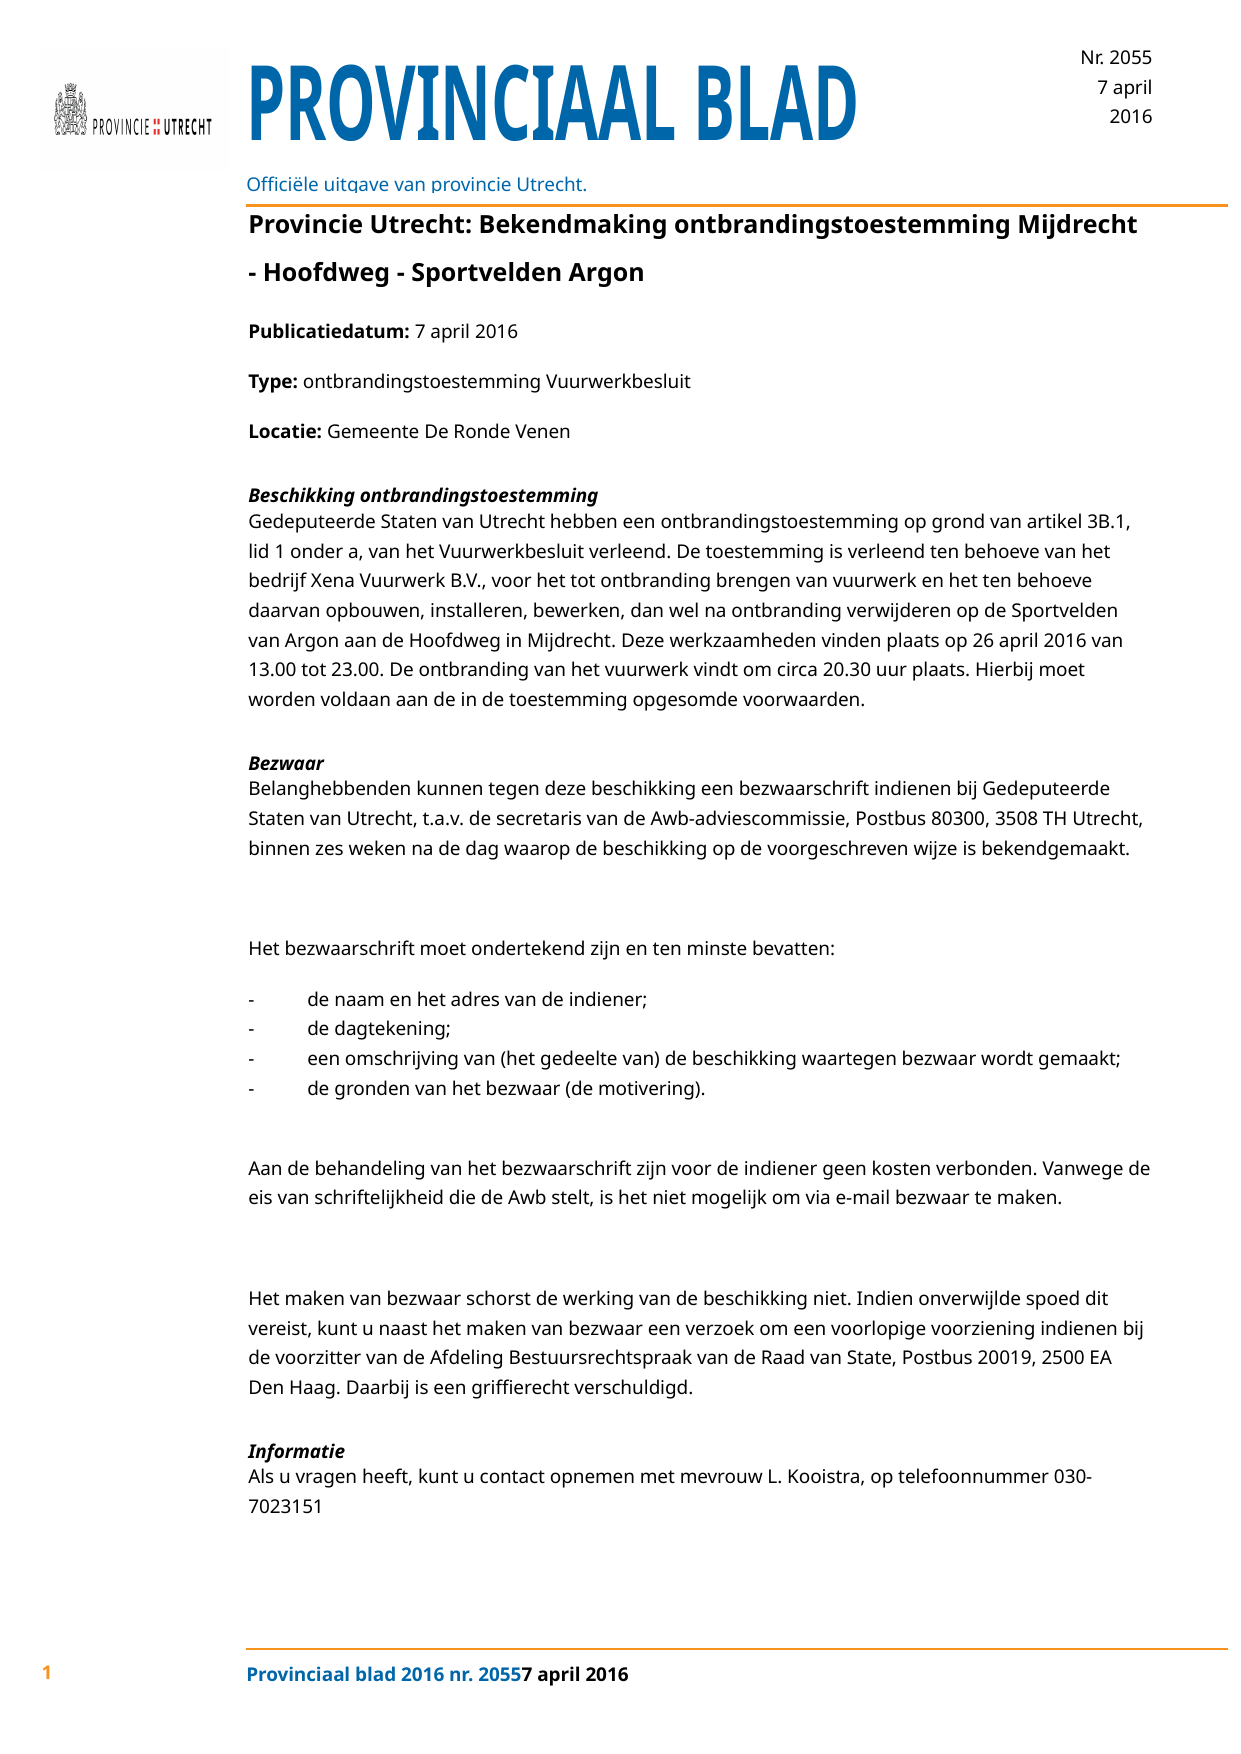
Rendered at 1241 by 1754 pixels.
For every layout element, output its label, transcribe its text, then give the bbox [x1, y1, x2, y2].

text Type: ontbrandingstoestemming Vuurwerkbesluit [248, 368, 1152, 394]
text Aan de behandeling van het bezwaarschrift zijn voor de indiener geen kosten verbonden. Vanwege de eis van schriftelijkheid die de Awb stelt, is het niet mogelijk om via e-mail bezwaar te maken. [248, 1155, 1152, 1210]
text Provincie Utrecht: Bekendmaking ontbrandingstoestemming Mijdrecht - Hoofdweg - Sportvelden Argon [248, 207, 1152, 288]
text Belanghebbenden kunnen tegen deze beschikking een bezwaarschrift indienen bij Gedeputeerde Staten van Utrecht, t.a.v. de secretaris van de Awb-adviescommissie, Postbus 80300, 3508 TH Utrecht, binnen zes weken na de dag waarop de beschikking op de voorgeschreven wijze is bekendgemaakt. [248, 776, 1152, 861]
text Informatie [248, 1438, 1152, 1464]
list de dagtekening; [248, 1016, 1152, 1041]
list de gronden van het bezwaar (de motivering). [248, 1075, 1152, 1101]
text Publicatiedatum: 7 april 2016 [248, 318, 1152, 344]
text Gedeputeerde Staten van Utrecht hebben een ontbrandingstoestemming op grond van artikel 3B.1, lid 1 onder a, van het Vuurwerkbesluit verleend. De toestemming is verleend ten behoeve van het bedrijf Xena Vuurwerk B.V., voor het tot ontbranding brengen van vuurwerk en het ten behoeve daarvan opbouwen, installeren, bewerken, dan wel na ontbranding verwijderen op de Sportvelden van Argon aan de Hoofdweg in Mijdrecht. Deze werkzaamheden vinden plaats op 26 april 2016 van 13.00 tot 23.00. De ontbranding van het vuurwerk vindt om circa 20.30 uur plaats. Hierbij moet worden voldaan aan de in de toestemming opgesomde voorwaarden. [248, 508, 1152, 712]
text Het bezwaarschrift moet ondertekend zijn en ten minste bevatten: [248, 936, 1152, 961]
text Beschikking ontbrandingstoestemming [248, 483, 1152, 508]
list de naam en het adres van de indiener; [248, 986, 1152, 1012]
text Locatie: Gemeente De Ronde Venen [248, 419, 1152, 444]
text Het maken van bezwaar schorst de werking van de beschikking niet. Indien onverwijlde spoed dit vereist, kunt u naast het maken van bezwaar een verzoek om een voorlopige voorziening indienen bij de voorzitter van de Afdeling Bestuursrechtspraak van de Raad van State, Postbus 20019, 2500 EA Den Haag. Daarbij is een griffierecht verschuldigd. [248, 1285, 1152, 1400]
text Bezwaar [248, 750, 1152, 776]
picture [41, 47, 231, 172]
list een omschrijving van (het gedeelte van) de beschikking waartegen bezwaar wordt gemaakt; [248, 1045, 1152, 1071]
text Als u vragen heeft, kunt u contact opnemen met mevrouw L. Kooistra, op telefoonnummer 030-7023151 [248, 1464, 1152, 1519]
